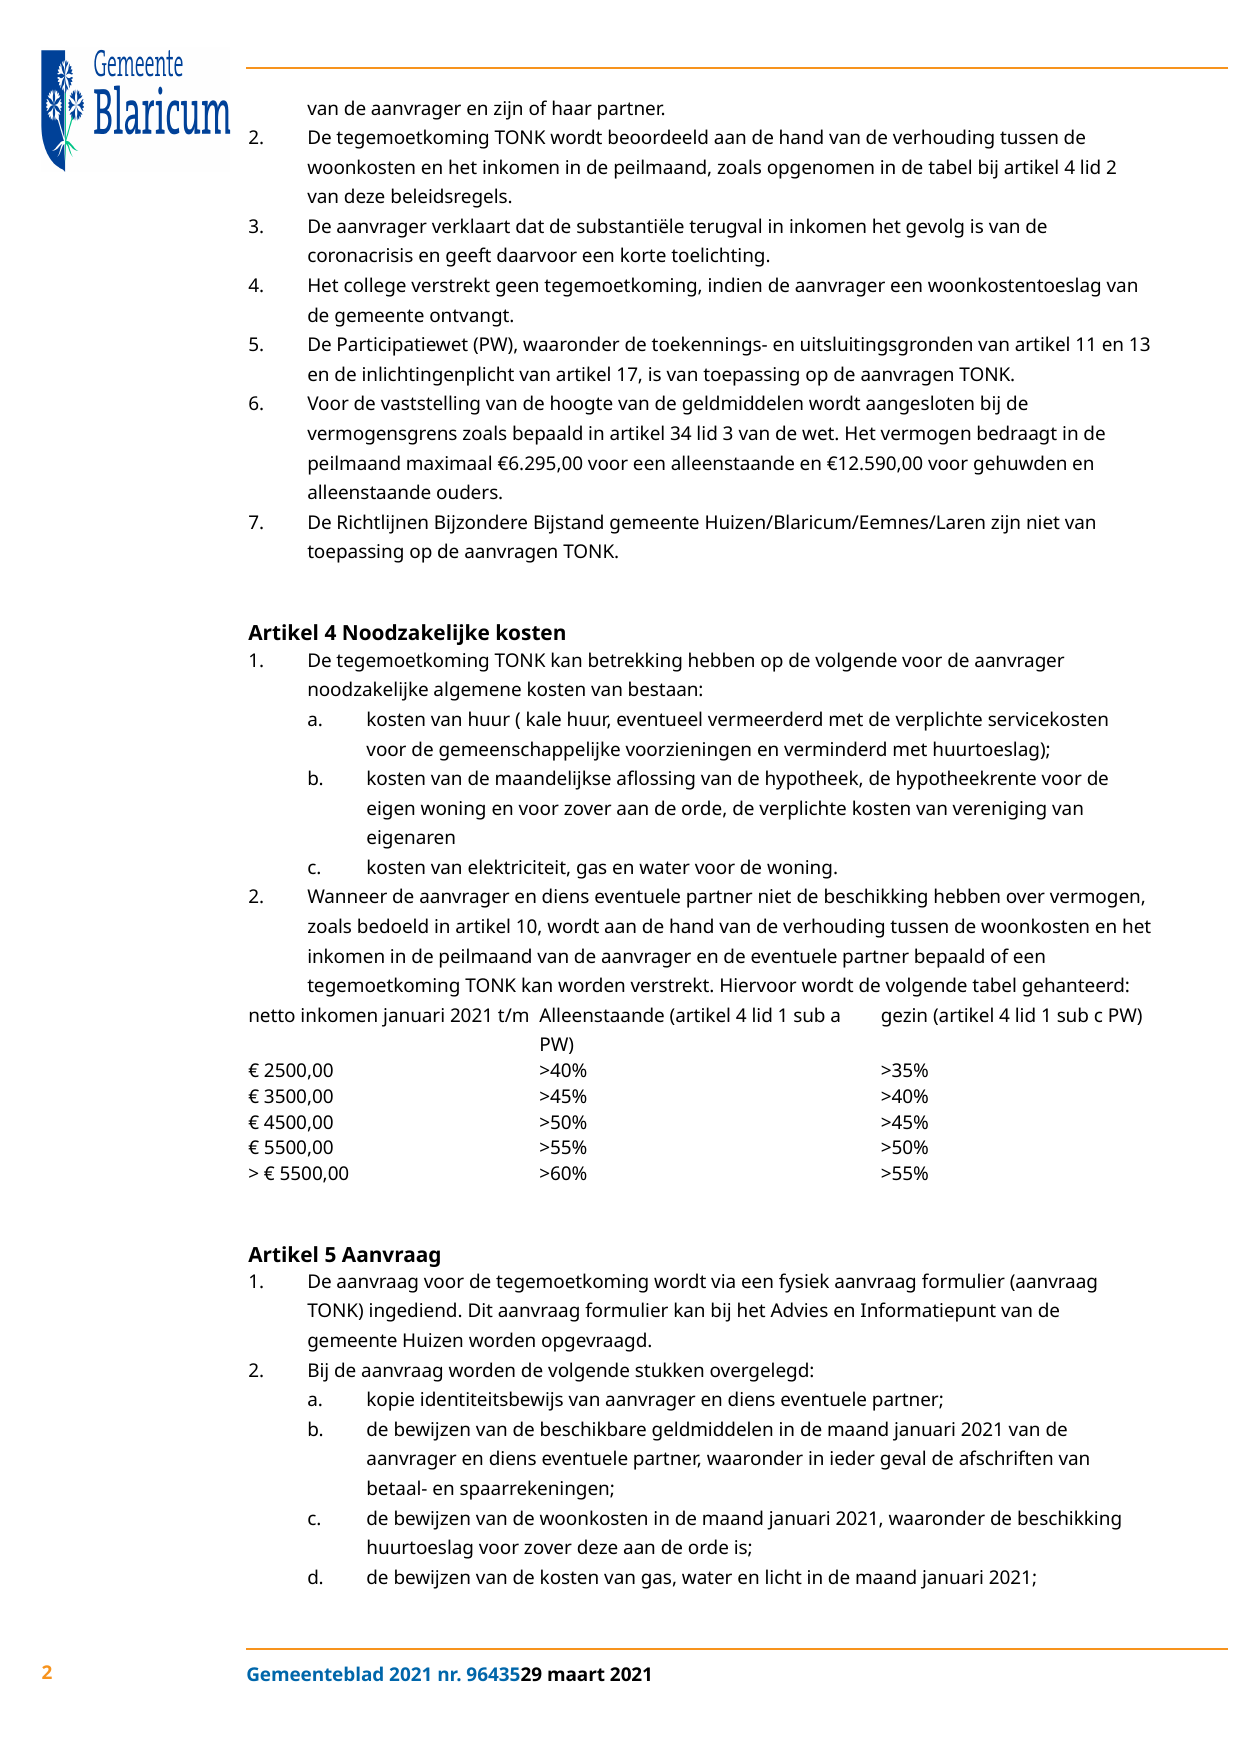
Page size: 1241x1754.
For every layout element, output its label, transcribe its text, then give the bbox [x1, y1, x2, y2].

list Voor de vaststelling van de hoogte van de geldmiddelen wordt aangesloten bij de vermogensgrens zoals bepaald in artikel 34 lid 3 van de wet. Het vermogen bedraagt in de peilmaand maximaal €6.295,00 voor een alleenstaande en €12.590,00 voor gehuwden en alleenstaande ouders. [248, 391, 1152, 505]
list De aanvrager verklaart dat de substantiële terugval in inkomen het gevolg is van de coronacrisis en geeft daarvoor een korte toelichting. [248, 213, 1152, 268]
list De tegemoetkoming TONK kan betrekking hebben op de volgende voor de aanvrager noodzakelijke algemene kosten van bestaan: [248, 647, 1152, 702]
list Het college verstrekt geen tegemoetkoming, indien de aanvrager een woonkostentoeslag van de gemeente ontvangt. [248, 272, 1152, 328]
table_cell € 5500,00 [248, 1135, 539, 1160]
table_cell >40% [881, 1083, 1152, 1109]
table_cell >45% [539, 1083, 881, 1109]
table_header netto inkomen januari 2021 t/m [248, 1002, 539, 1057]
list de bewijzen van de beschikbare geldmiddelen in de maand januari 2021 van de aanvrager en diens eventuele partner, waaronder in ieder geval de afschriften van betaal- en spaarrekeningen; [307, 1416, 1152, 1501]
text Artikel 5 Aanvraag [248, 1240, 1152, 1268]
list van de aanvrager en zijn of haar partner. [248, 95, 1152, 121]
list Bij de aanvraag worden de volgende stukken overgelegd: [248, 1357, 1152, 1383]
table_cell >50% [539, 1109, 881, 1134]
table_cell >35% [881, 1058, 1152, 1083]
table_cell € 4500,00 [248, 1109, 539, 1134]
picture [41, 47, 231, 172]
table_cell >50% [881, 1135, 1152, 1160]
table_cell € 3500,00 [248, 1083, 539, 1109]
table_cell >55% [881, 1160, 1152, 1186]
list kosten van elektriciteit, gas en water voor de woning. [307, 854, 1152, 880]
table_header gezin (artikel 4 lid 1 sub c PW) [881, 1002, 1152, 1057]
list De Participatiewet (PW), waaronder de toekennings- en uitsluitingsgronden van artikel 11 en 13 en de inlichtingenplicht van artikel 17, is van toepassing op de aanvragen TONK. [248, 331, 1152, 387]
list de bewijzen van de kosten van gas, water en licht in de maand januari 2021; [307, 1564, 1152, 1590]
list kopie identiteitsbewijs van aanvrager en diens eventuele partner; [307, 1386, 1152, 1412]
list de bewijzen van de woonkosten in de maand januari 2021, waaronder de beschikking huurtoeslag voor zover deze aan de orde is; [307, 1505, 1152, 1560]
list De tegemoetkoming TONK wordt beoordeeld aan de hand van de verhouding tussen de woonkosten en het inkomen in de peilmaand, zoals opgenomen in de tabel bij artikel 4 lid 2 van deze beleidsregels. [248, 124, 1152, 209]
list De Richtlijnen Bijzondere Bijstand gemeente Huizen/Blaricum/Eemnes/Laren zijn niet van toepassing op de aanvragen TONK. [248, 509, 1152, 564]
list De aanvraag voor de tegemoetkoming wordt via een fysiek aanvraag formulier (aanvraag TONK) ingediend. Dit aanvraag formulier kan bij het Advies en Informatiepunt van de gemeente Huizen worden opgevraagd. [248, 1268, 1152, 1353]
list kosten van de maandelijkse aflossing van de hypotheek, de hypotheekrente voor de eigen woning en voor zover aan de orde, de verplichte kosten van vereniging van eigenaren [307, 765, 1152, 850]
table_cell >40% [539, 1058, 881, 1083]
text Artikel 4 Noodzakelijke kosten [248, 618, 1152, 647]
list kosten van huur ( kale huur, eventueel vermeerderd met de verplichte servicekosten voor de gemeenschappelijke voorzieningen en verminderd met huurtoeslag); [307, 706, 1152, 761]
table_cell € 2500,00 [248, 1058, 539, 1083]
table_cell >60% [539, 1160, 881, 1186]
table_cell >45% [881, 1109, 1152, 1134]
table_cell > € 5500,00 [248, 1160, 539, 1186]
table_header Alleenstaande (artikel 4 lid 1 sub a PW) [539, 1002, 881, 1057]
list Wanneer de aanvrager en diens eventuele partner niet de beschikking hebben over vermogen, zoals bedoeld in artikel 10, wordt aan de hand van de verhouding tussen de woonkosten en het inkomen in de peilmaand van de aanvrager en de eventuele partner bepaald of een tegemoetkoming TONK kan worden verstrekt. Hiervoor wordt de volgende tabel gehanteerd: [248, 884, 1152, 998]
table_cell >55% [539, 1135, 881, 1160]
